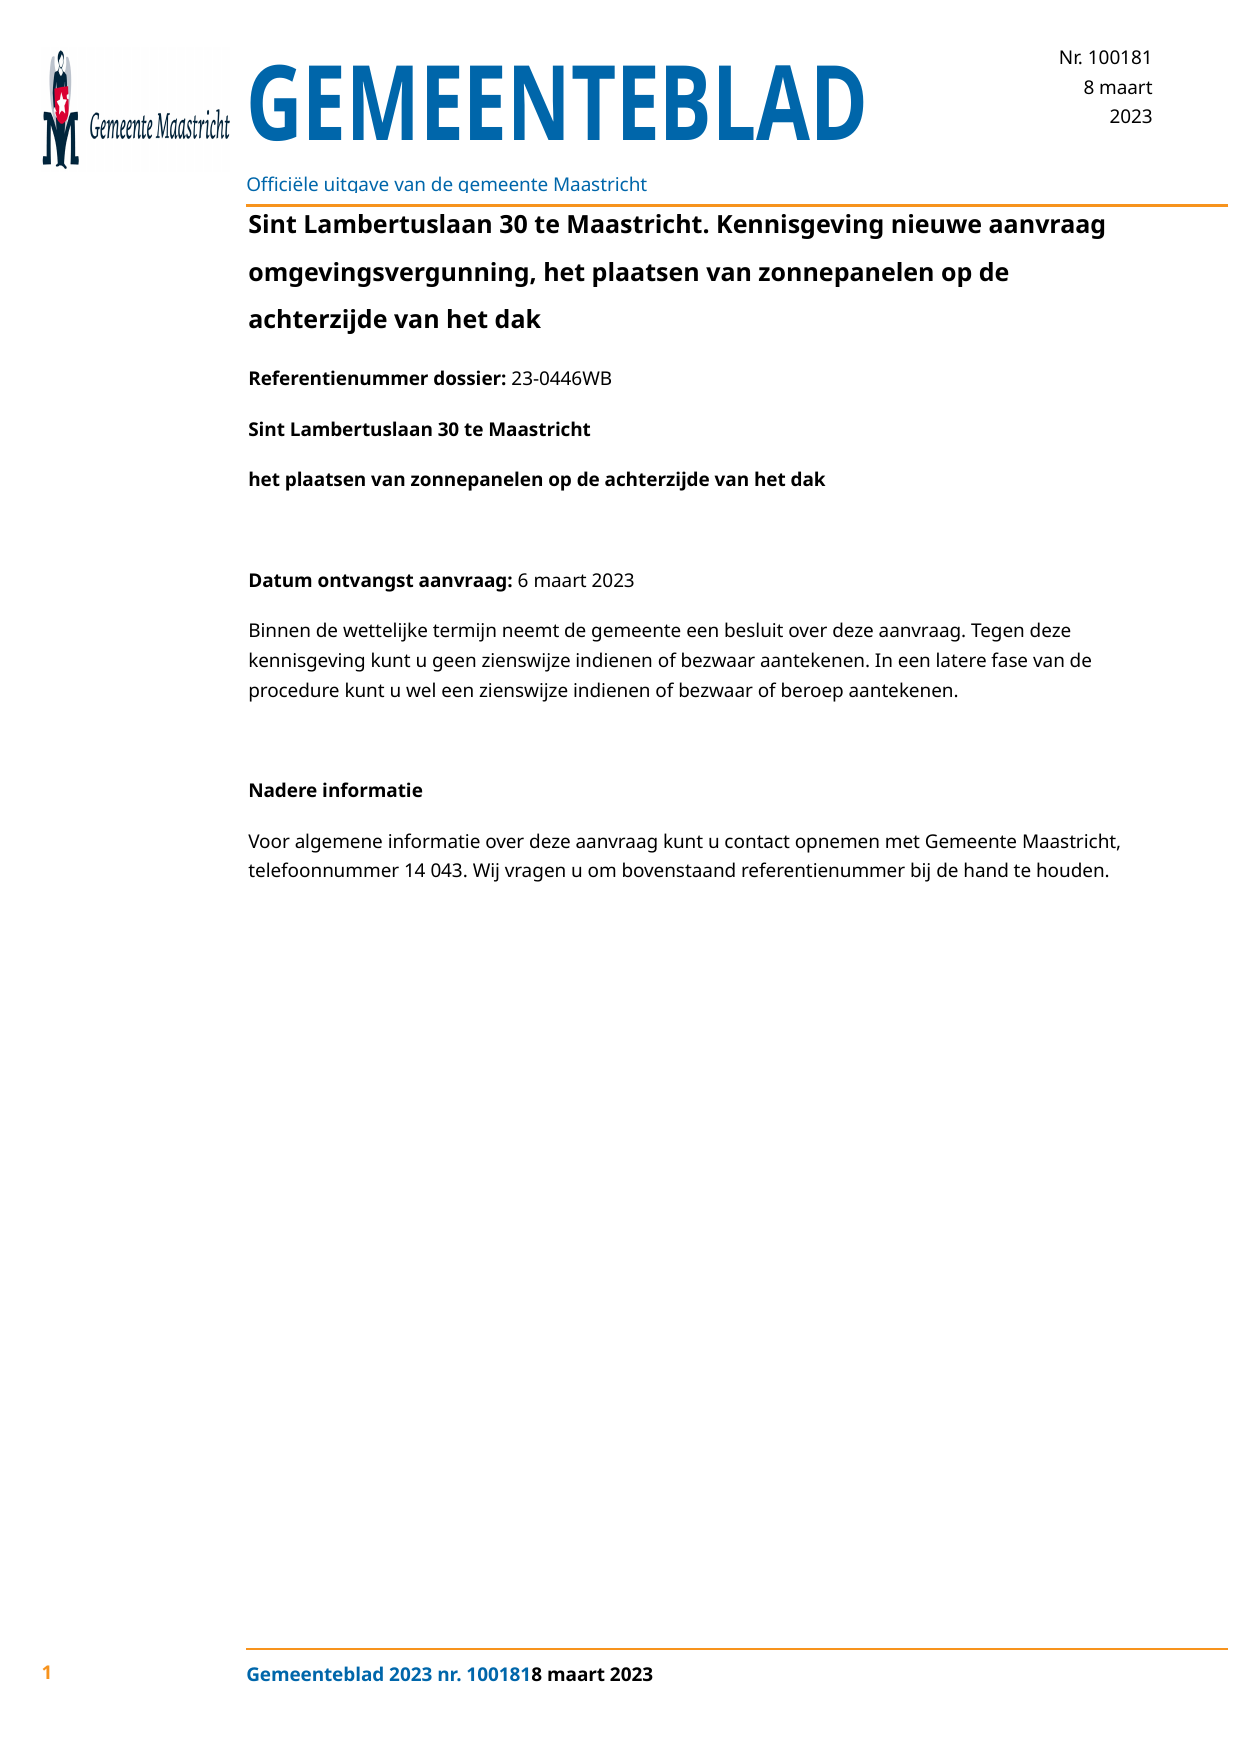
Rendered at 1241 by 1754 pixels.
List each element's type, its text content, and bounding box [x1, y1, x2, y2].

text Nadere informatie [248, 778, 1152, 803]
text Referentienummer dossier: 23-0446WB [248, 366, 1152, 391]
text Sint Lambertuslaan 30 te Maastricht. Kennisgeving nieuwe aanvraag omgevingsvergunning, het plaatsen van zonnepanelen op de achterzijde van het dak [248, 207, 1152, 336]
text Binnen de wettelijke termijn neemt de gemeente een besluit over deze aanvraag. Tegen deze kennisgeving kunt u geen zienswijze indienen of bezwaar aantekenen. In een latere fase van de procedure kunt u wel een zienswijze indienen of bezwaar of beroep aantekenen. [248, 618, 1152, 702]
text het plaatsen van zonnepanelen op de achterzijde van het dak [248, 466, 1152, 492]
text Datum ontvangst aanvraag: 6 maart 2023 [248, 567, 1152, 593]
picture [41, 47, 231, 172]
text Voor algemene informatie over deze aanvraag kunt u contact opnemen met Gemeente Maastricht, telefoonnummer 14 043. Wij vragen u om bovenstaand referentienummer bij de hand te houden. [248, 828, 1152, 883]
text Sint Lambertuslaan 30 te Maastricht [248, 416, 1152, 442]
